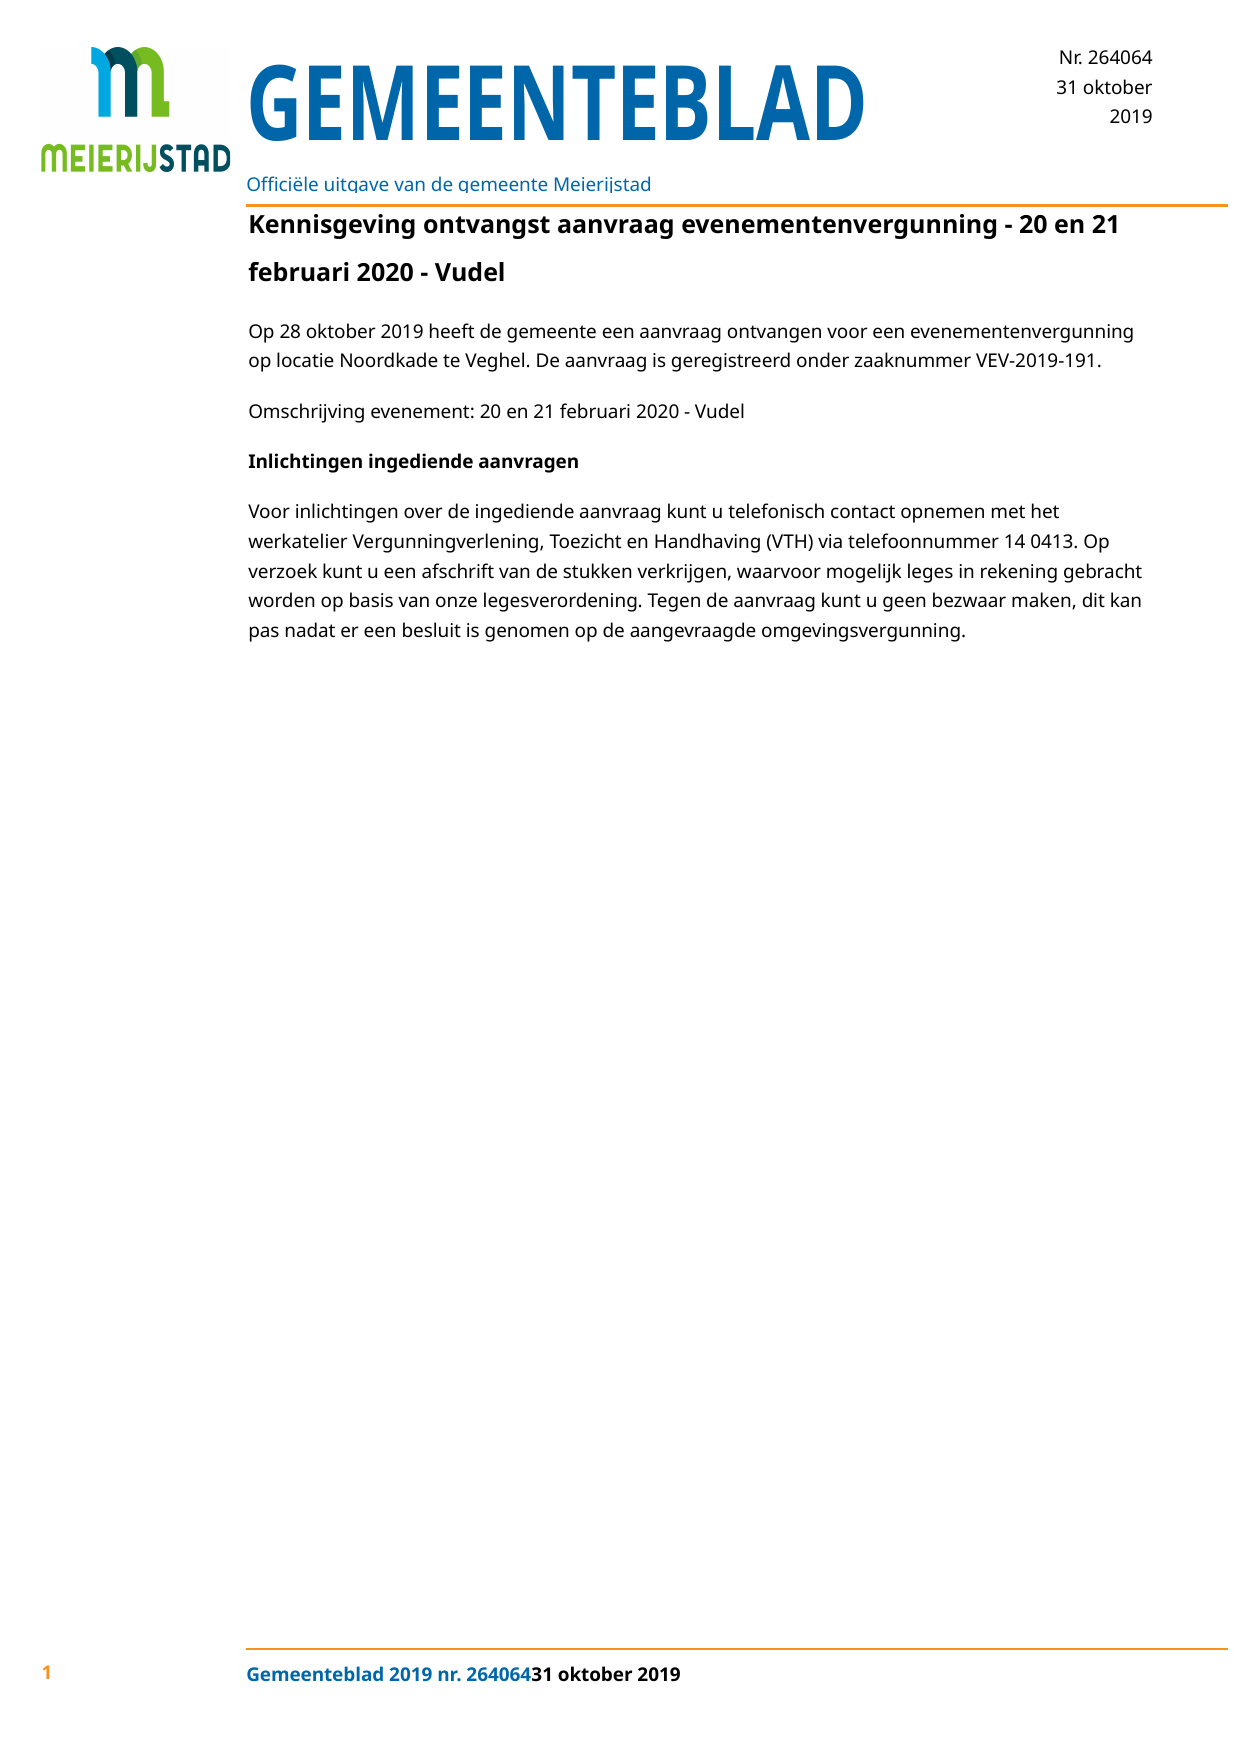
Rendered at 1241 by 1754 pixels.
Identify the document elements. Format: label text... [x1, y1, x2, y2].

text Inlichtingen ingediende aanvragen [248, 448, 1152, 474]
text Omschrijving evenement: 20 en 21 februari 2020 - Vudel [248, 398, 1152, 424]
text Voor inlichtingen over de ingediende aanvraag kunt u telefonisch contact opnemen met het werkatelier Vergunningverlening, Toezicht en Handhaving (VTH) via telefoonnummer 14 0413. Op verzoek kunt u een afschrift van de stukken verkrijgen, waarvoor mogelijk leges in rekening gebracht worden op basis van onze legesverordening. Tegen de aanvraag kunt u geen bezwaar maken, dit kan pas nadat er een besluit is genomen op de aangevraagde omgevingsvergunning. [248, 499, 1152, 643]
text Kennisgeving ontvangst aanvraag evenementenvergunning - 20 en 21 februari 2020 - Vudel [248, 207, 1152, 288]
text Op 28 oktober 2019 heeft de gemeente een aanvraag ontvangen voor een evenementenvergunning op locatie Noordkade te Veghel. De aanvraag is geregistreerd onder zaaknummer VEV-2019-191. [248, 318, 1152, 373]
picture [41, 47, 231, 172]
